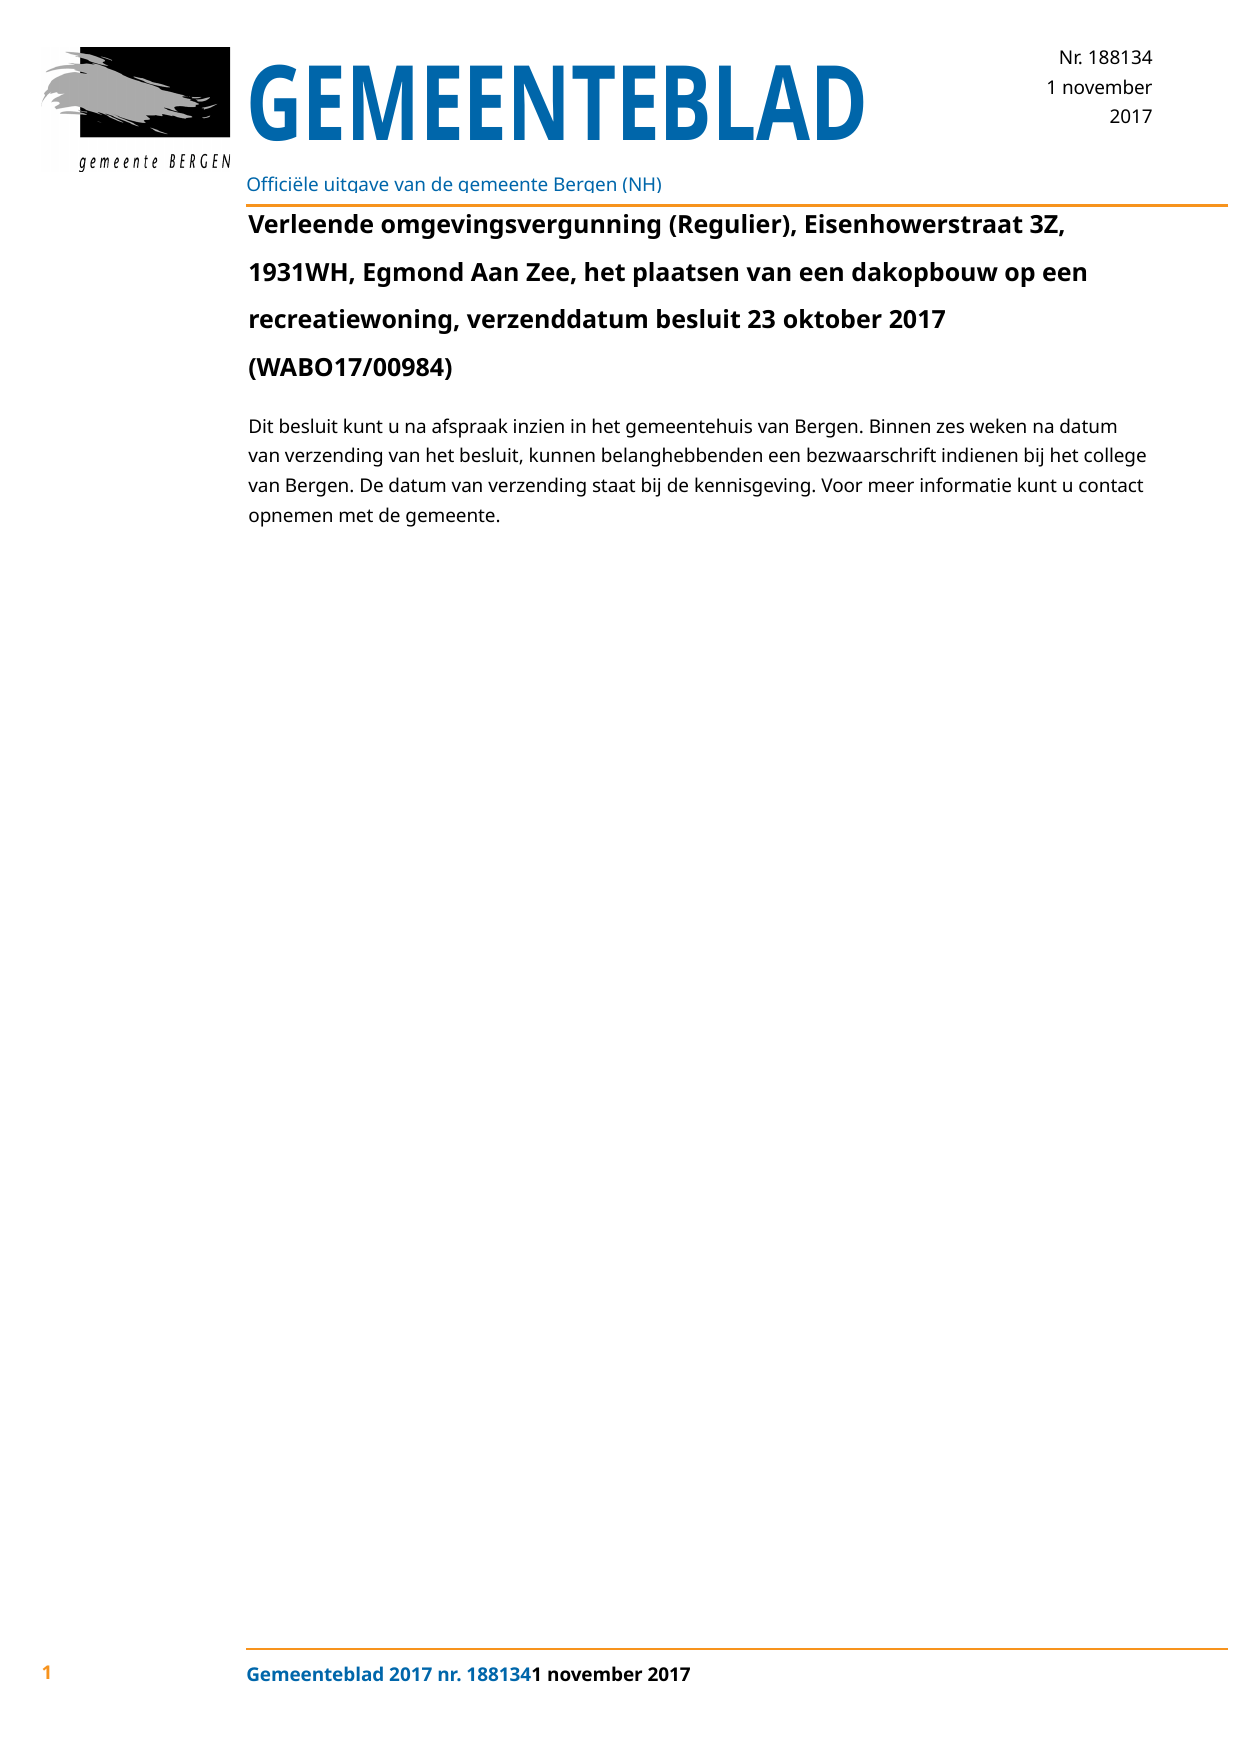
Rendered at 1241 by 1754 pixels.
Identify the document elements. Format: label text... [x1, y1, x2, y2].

picture [41, 47, 231, 172]
text Verleende omgevingsvergunning (Regulier), Eisenhowerstraat 3Z, 1931WH, Egmond Aan Zee, het plaatsen van een dakopbouw op een recreatiewoning, verzenddatum besluit 23 oktober 2017 (WABO17/00984) [248, 207, 1152, 384]
text Dit besluit kunt u na afspraak inzien in het gemeentehuis van Bergen. Binnen zes weken na datum van verzending van het besluit, kunnen belanghebbenden een bezwaarschrift indienen bij het college van Bergen. De datum van verzending staat bij de kennisgeving. Voor meer informatie kunt u contact opnemen met de gemeente. [248, 413, 1152, 528]
